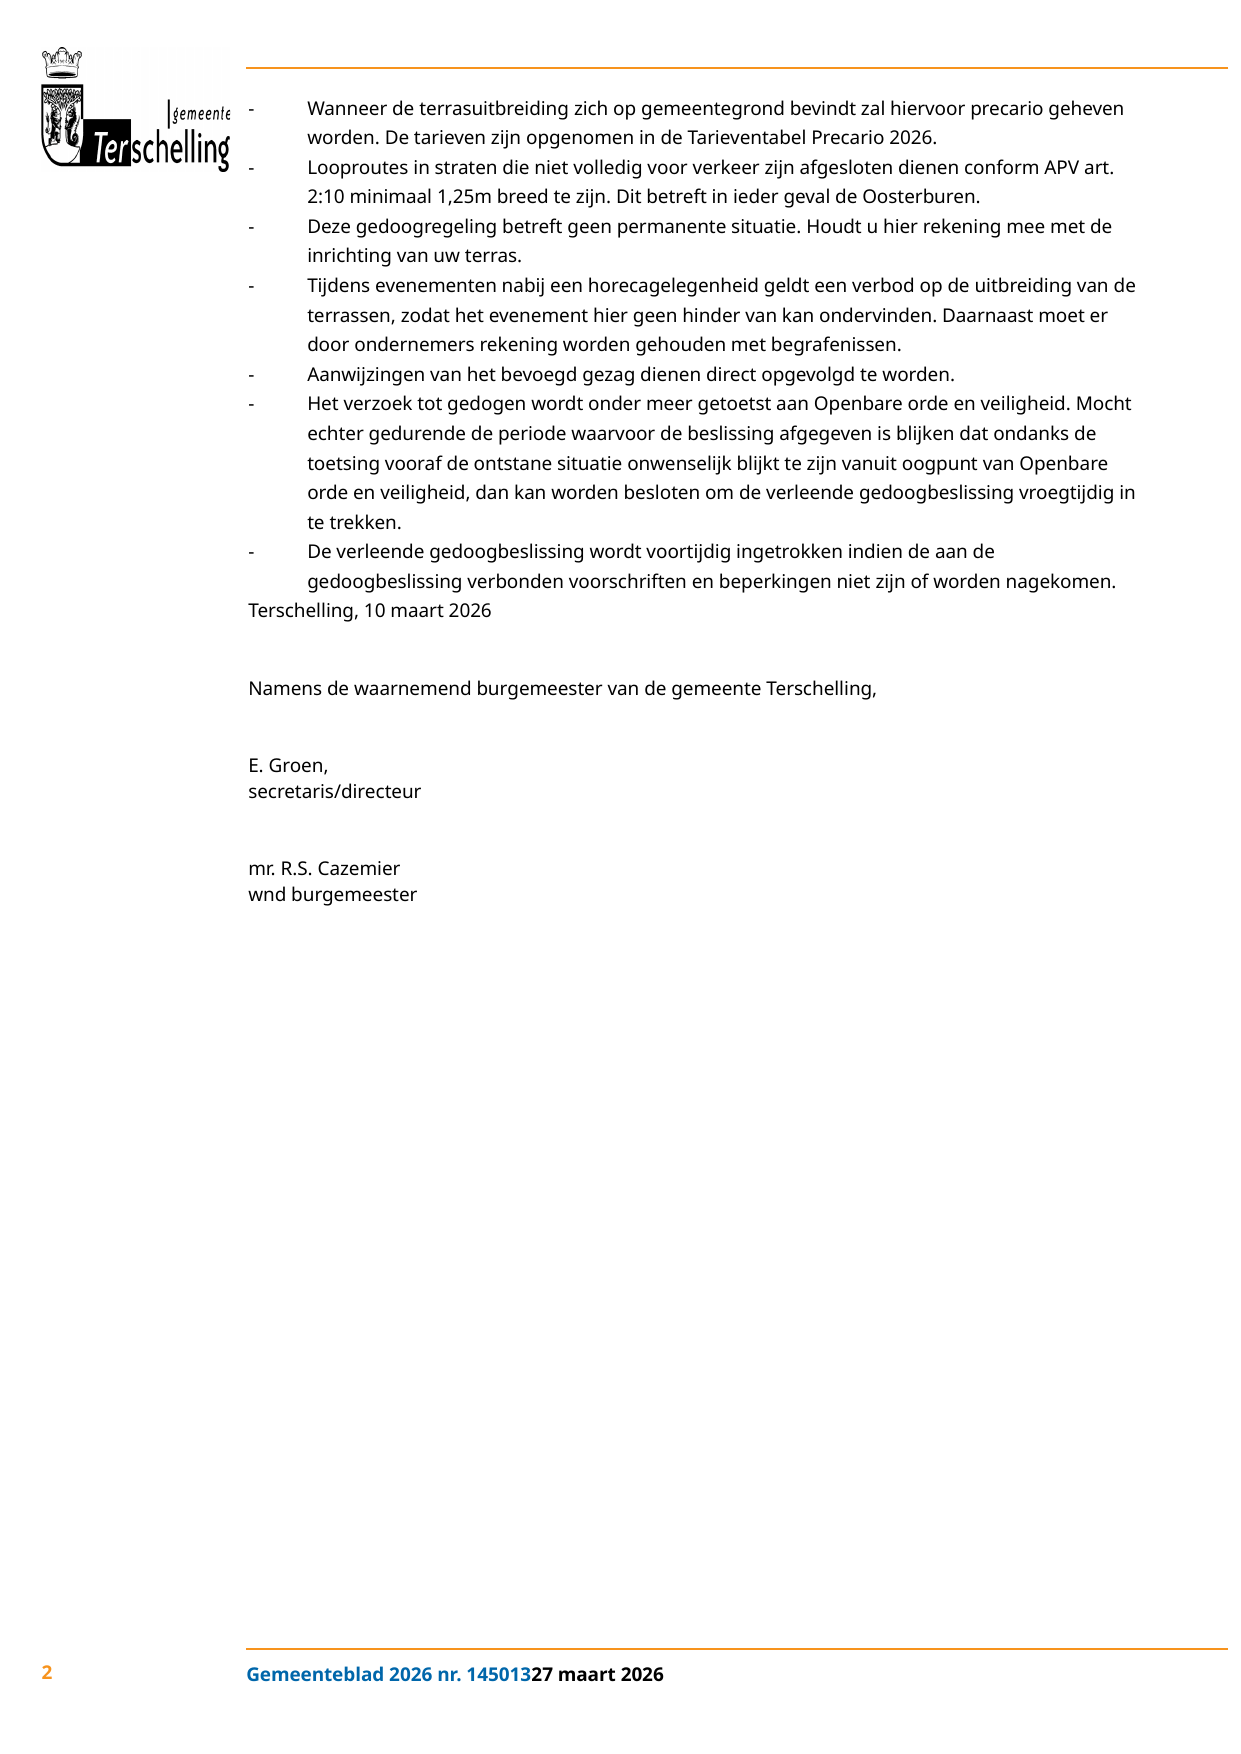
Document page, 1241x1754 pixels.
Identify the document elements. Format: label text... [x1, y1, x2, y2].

list De verleende gedoogbeslissing wordt voortijdig ingetrokken indien de aan de gedoogbeslissing verbonden voorschriften en beperkingen niet zijn of worden nagekomen. [248, 538, 1152, 594]
list Looproutes in straten die niet volledig voor verkeer zijn afgesloten dienen conform APV art. 2:10 minimaal 1,25m breed te zijn. Dit betreft in ieder geval de Oosterburen. [248, 154, 1152, 209]
picture [41, 47, 231, 172]
text Terschelling, 10 maart 2026 [248, 598, 1152, 623]
list Het verzoek tot gedogen wordt onder meer getoetst aan Openbare orde en veiligheid. Mocht echter gedurende de periode waarvoor de beslissing afgegeven is blijken dat ondanks de toetsing vooraf de ontstane situatie onwenselijk blijkt te zijn vanuit oogpunt van Openbare orde en veiligheid, dan kan worden besloten om de verleende gedoogbeslissing vroegtijdig in te trekken. [248, 391, 1152, 535]
list Aanwijzingen van het bevoegd gezag dienen direct opgevolgd te worden. [248, 361, 1152, 387]
text mr. R.S. Cazemier [248, 855, 1152, 881]
list Tijdens evenementen nabij een horecagelegenheid geldt een verbod op de uitbreiding van de terrassen, zodat het evenement hier geen hinder van kan ondervinden. Daarnaast moet er door ondernemers rekening worden gehouden met begrafenissen. [248, 272, 1152, 357]
text E. Groen, [248, 752, 1152, 778]
text wnd burgemeester [248, 881, 1152, 906]
list Wanneer de terrasuitbreiding zich op gemeentegrond bevindt zal hiervoor precario geheven worden. De tarieven zijn opgenomen in de Tarieventabel Precario 2026. [248, 95, 1152, 150]
list Deze gedoogregeling betreft geen permanente situatie. Houdt u hier rekening mee met de inrichting van uw terras. [248, 213, 1152, 268]
text secretaris/directeur [248, 778, 1152, 803]
text Namens de waarnemend burgemeester van de gemeente Terschelling, [248, 675, 1152, 701]
